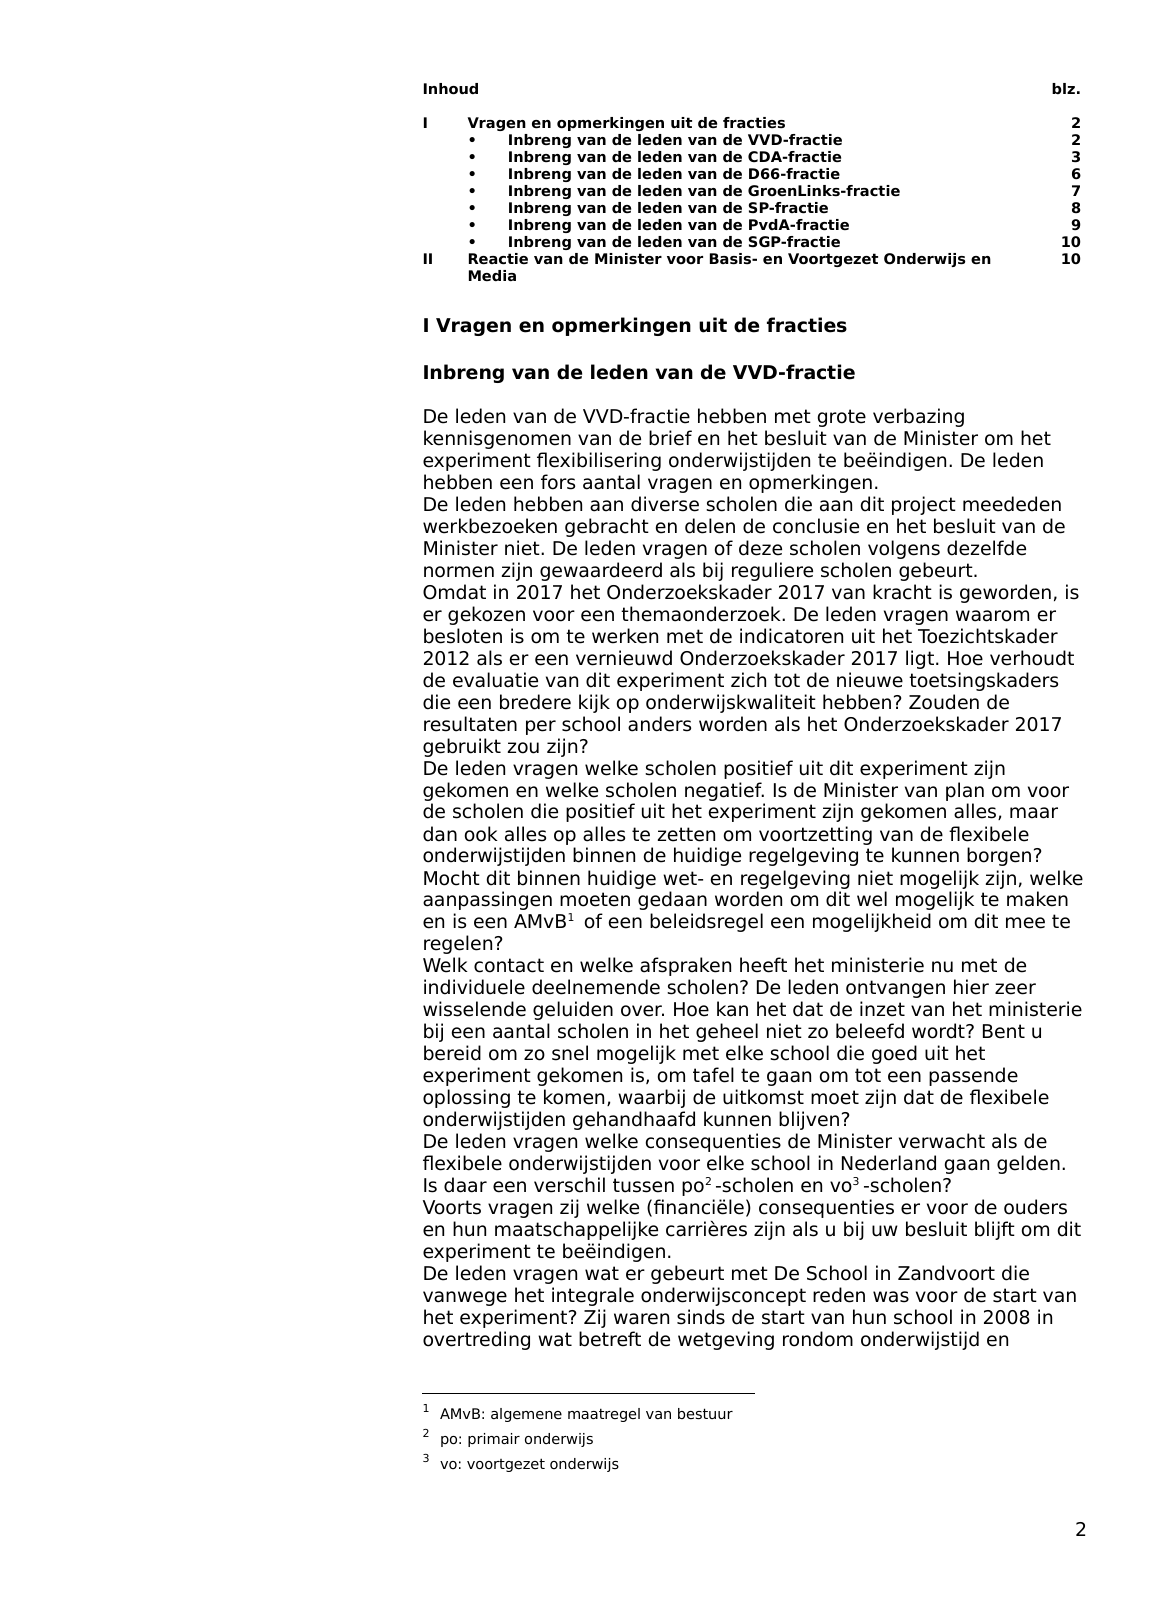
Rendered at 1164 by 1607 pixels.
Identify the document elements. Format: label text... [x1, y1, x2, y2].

table_cell 3 [1013, 149, 1087, 166]
table_cell Inbreng van de leden van de VVD-fractie [502, 132, 1013, 149]
table_cell II [422, 251, 461, 285]
text De leden vragen welke consequenties de Minister verwacht als de flexibele onderwijstijden voor elke school in Nederland gaan gelden. Is daar een verschil tussen po-scholen en vo-scholen? [422, 1131, 1087, 1197]
table_cell 6 [1013, 166, 1087, 183]
table_header Inhoud [422, 81, 1013, 98]
subtitle I Vragen en opmerkingen uit de fracties [422, 315, 1087, 337]
table_cell • [461, 132, 502, 149]
table_cell 7 [1013, 183, 1087, 200]
table_cell [422, 200, 461, 217]
text De leden hebben aan diverse scholen die aan dit project meededen werkbezoeken gebracht en delen de conclusie en het besluit van de Minister niet. De leden vragen of deze scholen volgens dezelfde normen zijn gewaardeerd als bij reguliere scholen gebeurt. [422, 494, 1087, 582]
table_cell [422, 183, 461, 200]
table_cell Vragen en opmerkingen uit de fracties [461, 115, 1013, 132]
table_cell Inbreng van de leden van de SGP-fractie [502, 234, 1013, 251]
table_cell 8 [1013, 200, 1087, 217]
text AMvB: algemene maatregel van bestuur [422, 1402, 1087, 1424]
text po: primair onderwijs [422, 1427, 1087, 1449]
table_cell Inbreng van de leden van de CDA-fractie [502, 149, 1013, 166]
table_cell • [461, 200, 502, 217]
table_cell 10 [1013, 251, 1087, 285]
table_header blz. [1013, 81, 1087, 98]
table_cell Inbreng van de leden van de SP-fractie [502, 200, 1013, 217]
table_cell 2 [1013, 115, 1087, 132]
table_cell I [422, 115, 461, 132]
table_cell Inbreng van de leden van de PvdA-fractie [502, 217, 1013, 234]
table_cell 9 [1013, 217, 1087, 234]
text Welk contact en welke afspraken heeft het ministerie nu met de individuele deelnemende scholen? De leden ontvangen hier zeer wisselende geluiden over. Hoe kan het dat de inzet van het ministerie bij een aantal scholen in het geheel niet zo beleefd wordt? Bent u bereid om zo snel mogelijk met elke school die goed uit het experiment gekomen is, om tafel te gaan om tot een passende oplossing te komen, waarbij de uitkomst moet zijn dat de flexibele onderwijstijden gehandhaafd kunnen blijven? [422, 955, 1087, 1131]
table_cell [422, 132, 461, 149]
table_cell • [461, 166, 502, 183]
table_cell • [461, 183, 502, 200]
subtitle Inbreng van de leden van de VVD-fractie [422, 362, 1087, 384]
text De leden vragen wat er gebeurt met De School in Zandvoort die vanwege het integrale onderwijsconcept reden was voor de start van het experiment? Zij waren sinds de start van hun school in 2008 in overtreding wat betreft de wetgeving rondom onderwijstijd en [422, 1263, 1087, 1351]
table_cell • [461, 149, 502, 166]
table_cell [422, 166, 461, 183]
table_cell Inbreng van de leden van de D66-fractie [502, 166, 1013, 183]
text vo: voortgezet onderwijs [422, 1452, 1087, 1474]
table_cell 2 [1013, 132, 1087, 149]
text Voorts vragen zij welke (financiële) consequenties er voor de ouders en hun maatschappelijke carrières zijn als u bij uw besluit blijft om dit experiment te beëindigen. [422, 1197, 1087, 1263]
table_cell Reactie van de Minister voor Basis- en Voortgezet Onderwijs en Media [461, 251, 1013, 285]
text Omdat in 2017 het Onderzoekskader 2017 van kracht is geworden, is er gekozen voor een themaonderzoek. De leden vragen waarom er besloten is om te werken met de indicatoren uit het Toezichtskader 2012 als er een vernieuwd Onderzoekskader 2017 ligt. Hoe verhoudt de evaluatie van dit experiment zich tot de nieuwe toetsingskaders die een bredere kijk op onderwijskwaliteit hebben? Zouden de resultaten per school anders worden als het Onderzoekskader 2017 gebruikt zou zijn? [422, 582, 1087, 757]
table_cell • [461, 217, 502, 234]
table_cell 10 [1013, 234, 1087, 251]
table_cell Inbreng van de leden van de GroenLinks-fractie [502, 183, 1013, 200]
table_cell • [461, 234, 502, 251]
table_cell [422, 217, 461, 234]
text De leden vragen welke scholen positief uit dit experiment zijn gekomen en welke scholen negatief. Is de Minister van plan om voor de scholen die positief uit het experiment zijn gekomen alles, maar dan ook alles op alles te zetten om voortzetting van de flexibele onderwijstijden binnen de huidige regelgeving te kunnen borgen? Mocht dit binnen huidige wet- en regelgeving niet mogelijk zijn, welke aanpassingen moeten gedaan worden om dit wel mogelijk te maken en is een AMvB of een beleidsregel een mogelijkheid om dit mee te regelen? [422, 757, 1087, 955]
table_cell [422, 149, 461, 166]
table_cell [422, 234, 461, 251]
text De leden van de VVD-fractie hebben met grote verbazing kennisgenomen van de brief en het besluit van de Minister om het experiment flexibilisering onderwijstijden te beëindigen. De leden hebben een fors aantal vragen en opmerkingen. [422, 406, 1087, 494]
table_cell [422, 98, 1087, 115]
